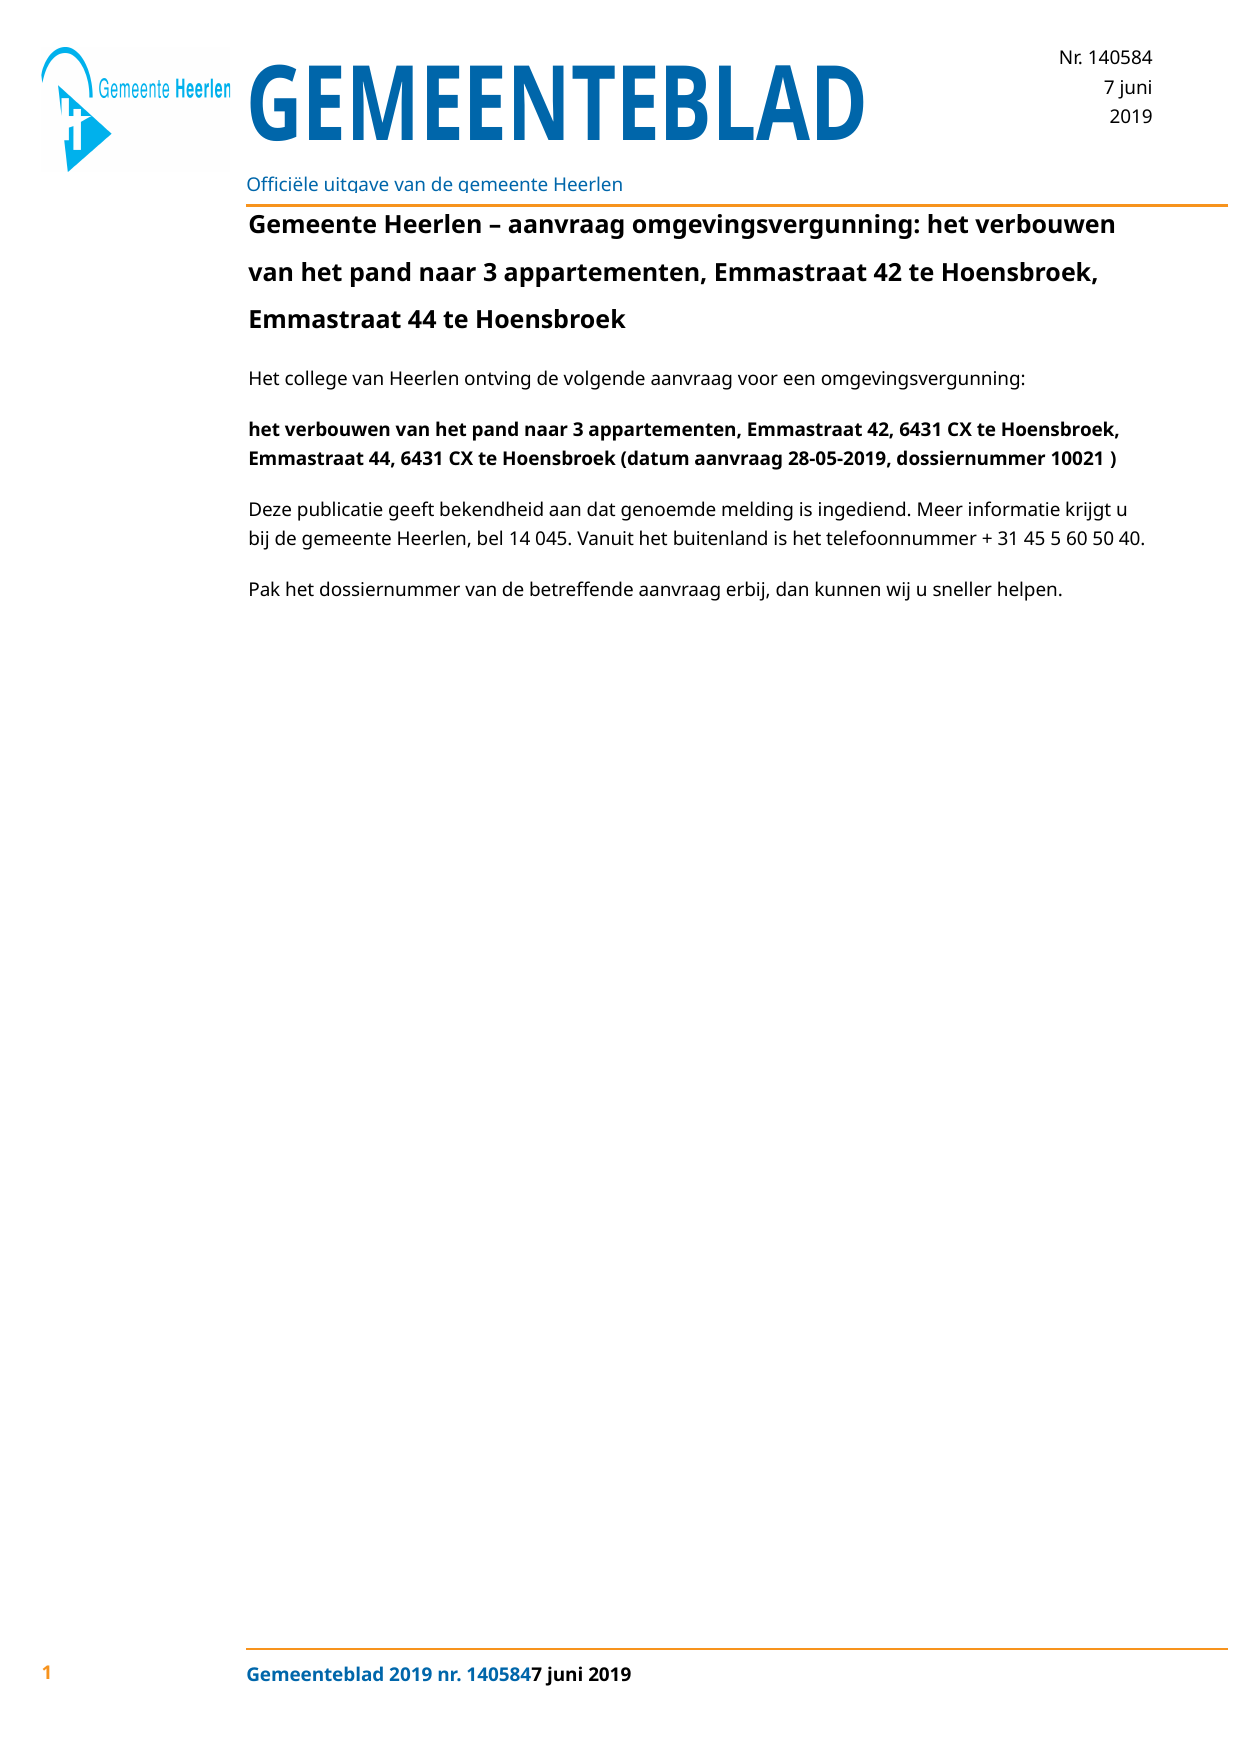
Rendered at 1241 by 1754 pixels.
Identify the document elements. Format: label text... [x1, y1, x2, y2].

text Gemeente Heerlen – aanvraag omgevingsvergunning: het verbouwen van het pand naar 3 appartementen, Emmastraat 42 te Hoensbroek, Emmastraat 44 te Hoensbroek [248, 207, 1152, 336]
picture [41, 47, 231, 172]
picture [41, 47, 58, 70]
text Deze publicatie geeft bekendheid aan dat genoemde melding is ingediend. Meer informatie krijgt u bij de gemeente Heerlen, bel 14 045. Vanuit het buitenland is het telefoonnummer + 31 45 5 60 50 40. [248, 496, 1152, 551]
text Het college van Heerlen ontving de volgende aanvraag voor een omgevingsvergunning: [248, 366, 1152, 391]
text Pak het dossiernummer van de betreffende aanvraag erbij, dan kunnen wij u sneller helpen. [248, 576, 1152, 602]
text het verbouwen van het pand naar 3 appartementen, Emmastraat 42, 6431 CX te Hoensbroek, Emmastraat 44, 6431 CX te Hoensbroek (datum aanvraag 28-05-2019, dossiernummer 10021 ) [248, 416, 1152, 471]
